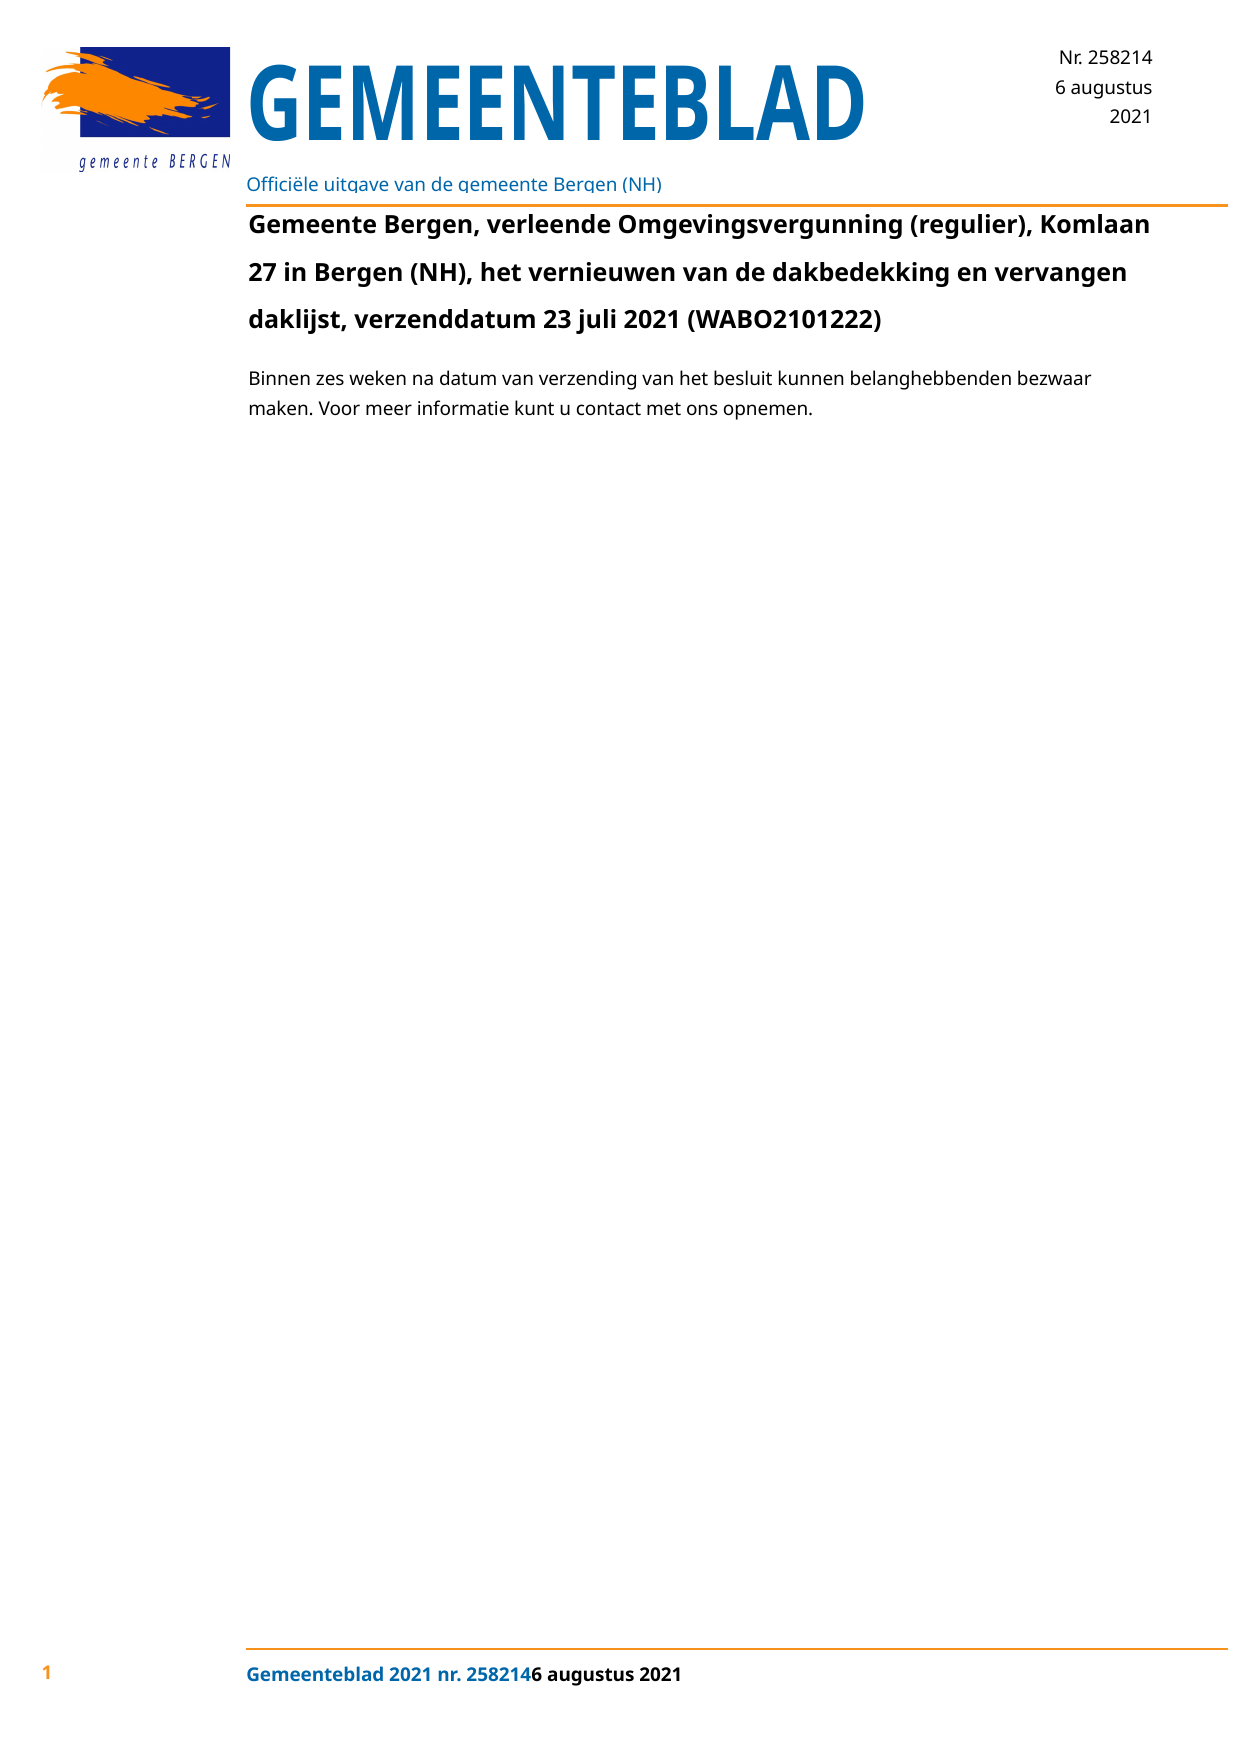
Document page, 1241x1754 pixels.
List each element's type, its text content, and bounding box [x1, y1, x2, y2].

text Binnen zes weken na datum van verzending van het besluit kunnen belanghebbenden bezwaar maken. Voor meer informatie kunt u contact met ons opnemen. [248, 366, 1152, 421]
text Gemeente Bergen, verleende Omgevingsvergunning (regulier), Komlaan 27 in Bergen (NH), het vernieuwen van de dakbedekking en vervangen daklijst, verzenddatum 23 juli 2021 (WABO2101222) [248, 207, 1152, 336]
picture [41, 47, 231, 172]
